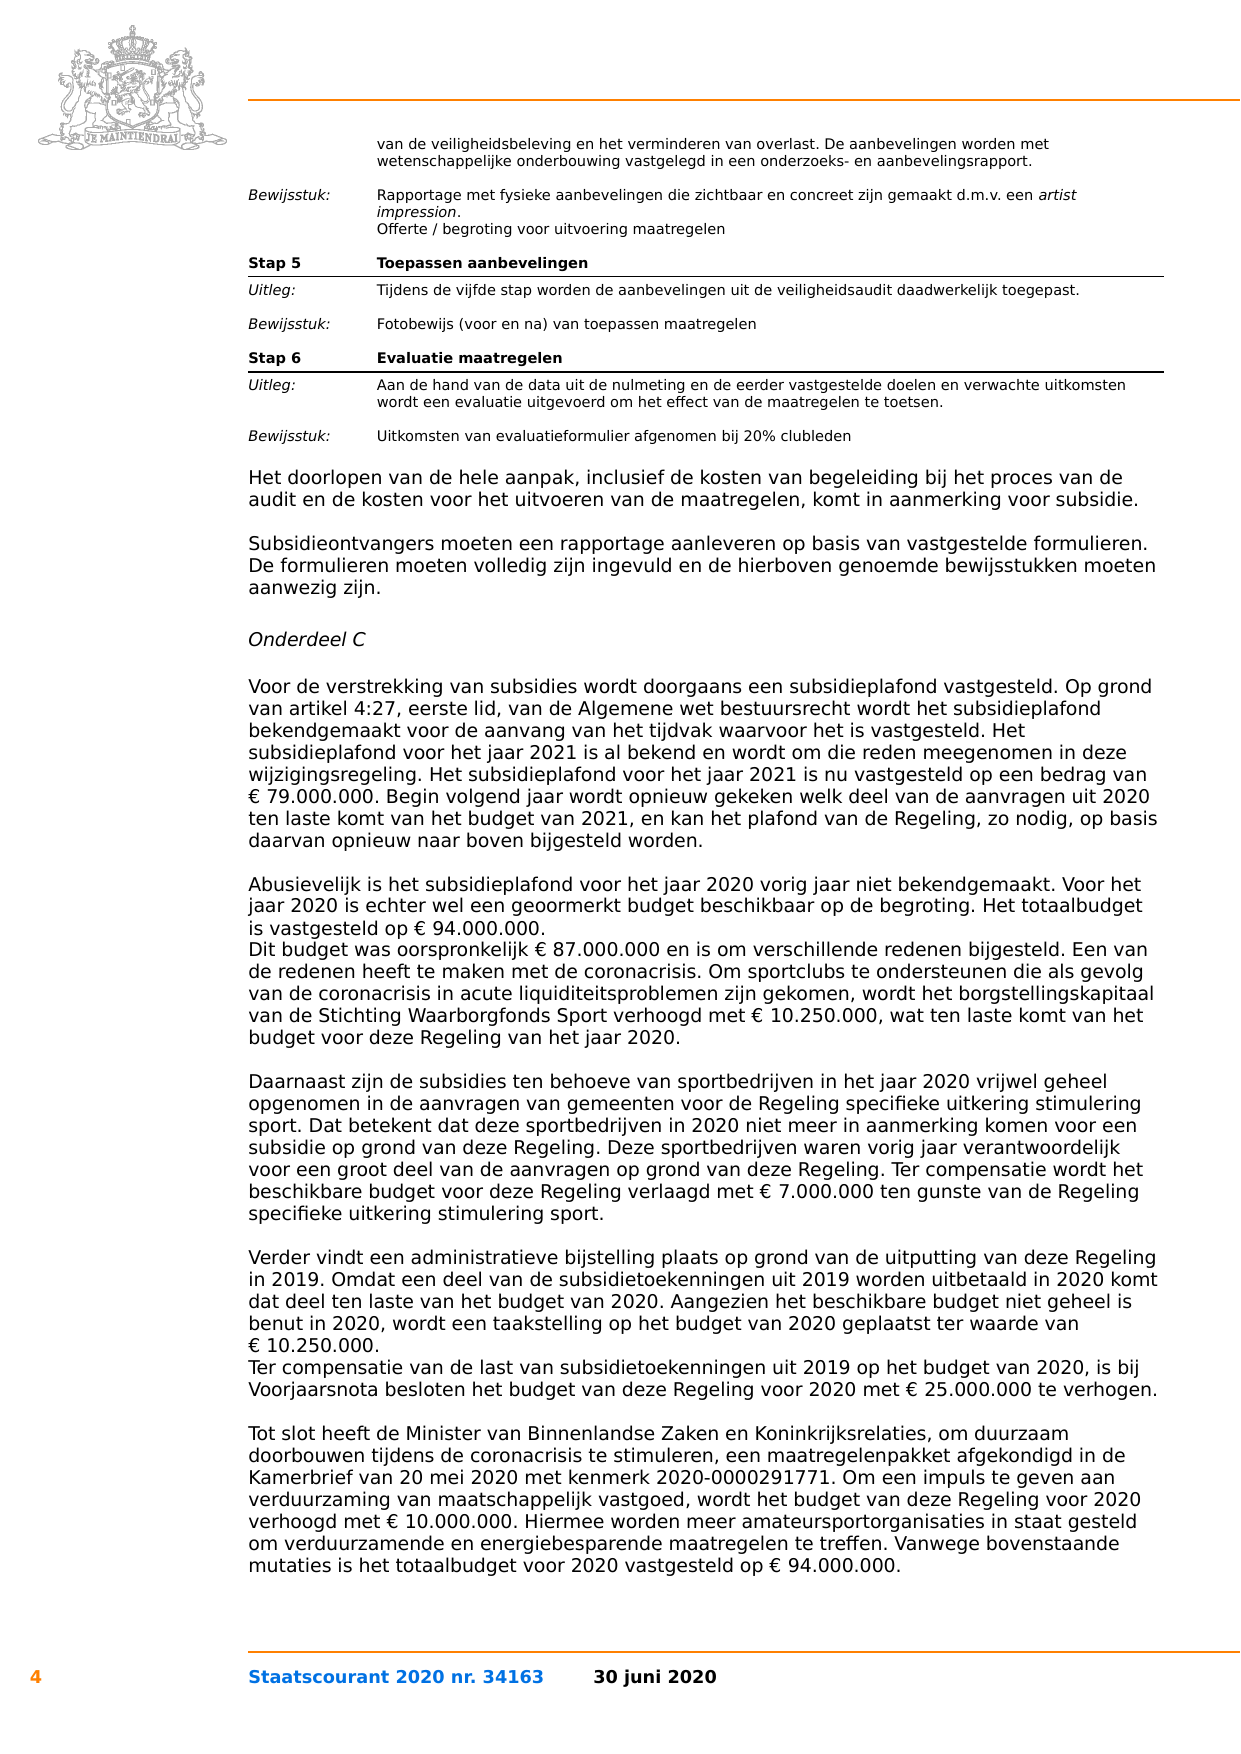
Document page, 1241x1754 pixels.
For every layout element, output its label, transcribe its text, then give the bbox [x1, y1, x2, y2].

table_cell [248, 130, 371, 169]
text Subsidieontvangers moeten een rapportage aanleveren op basis van vastgestelde formulieren. De formulieren moeten volledig zijn ingevuld en de hierboven genoemde bewijsstukken moeten aanwezig zijn. [248, 533, 1163, 599]
table_cell Uitkomsten van evaluatieformulier afgenomen bij 20% clubleden [371, 428, 1163, 445]
table_cell [248, 170, 371, 187]
text Het doorlopen van de hele aanpak, inclusief de kosten van begeleiding bij het proces van de audit en de kosten voor het uitvoeren van de maatregelen, komt in aanmerking voor subsidie. [248, 467, 1163, 511]
table_cell [248, 299, 371, 316]
table_cell Stap 5 [248, 255, 371, 276]
table_cell [371, 411, 1163, 428]
text Dit budget was oorspronkelijk € 87.000.000 en is om verschillende redenen bijgesteld. Een van de redenen heeft te maken met de coronacrisis. Om sportclubs te ondersteunen die als gevolg van de coronacrisis in acute liquiditeitsproblemen zijn gekomen, wordt het borgstellingskapitaal van de Stichting Waarborgfonds Sport verhoogd met € 10.250.000, wat ten laste komt van het budget voor deze Regeling van het jaar 2020. [248, 939, 1163, 1049]
text Ter compensatie van de last van subsidietoekenningen uit 2019 op het budget van 2020, is bij Voorjaarsnota besloten het budget van deze Regeling voor 2020 met € 25.000.000 te verhogen. [248, 1357, 1163, 1401]
table_cell [371, 299, 1163, 316]
table_cell Aan de hand van de data uit de nulmeting en de eerder vastgestelde doelen en verwachte uitkomsten wordt een evaluatie uitgevoerd om het effect van de maatregelen te toetsen. [371, 373, 1163, 411]
table_cell [248, 411, 371, 428]
table_cell Rapportage met fysieke aanbevelingen die zichtbaar en concreet zijn gemaakt d.m.v. een artist impression. Offerte / begroting voor uitvoering maatregelen [371, 187, 1163, 237]
table_cell [371, 238, 1163, 254]
table_cell Uitleg: [248, 373, 371, 411]
text Daarnaast zijn de subsidies ten behoeve van sportbedrijven in het jaar 2020 vrijwel geheel opgenomen in de aanvragen van gemeenten voor de Regeling specifieke uitkering stimulering sport. Dat betekent dat deze sportbedrijven in 2020 niet meer in aanmerking komen voor een subsidie op grond van deze Regeling. Deze sportbedrijven waren vorig jaar verantwoordelijk voor een groot deel van de aanvragen op grond van deze Regeling. Ter compensatie wordt het beschikbare budget voor deze Regeling verlaagd met € 7.000.000 ten gunste van de Regeling specifieke uitkering stimulering sport. [248, 1071, 1163, 1225]
picture [38, 25, 227, 150]
text Voor de verstrekking van subsidies wordt doorgaans een subsidieplafond vastgesteld. Op grond van artikel 4:27, eerste lid, van de Algemene wet bestuursrecht wordt het subsidieplafond bekendgemaakt voor de aanvang van het tijdvak waarvoor het is vastgesteld. Het subsidieplafond voor het jaar 2021 is al bekend en wordt om die reden meegenomen in deze wijzigingsregeling. Het subsidieplafond voor het jaar 2021 is nu vastgesteld op een bedrag van € 79.000.000. Begin volgend jaar wordt opnieuw gekeken welk deel van de aanvragen uit 2020 ten laste komt van het budget van 2021, en kan het plafond van de Regeling, zo nodig, op basis daarvan opnieuw naar boven bijgesteld worden. [248, 676, 1163, 852]
table_cell [248, 238, 371, 254]
table_cell Stap 6 [248, 350, 371, 371]
table_cell Uitleg: [248, 277, 371, 299]
table_cell Tijdens de vijfde stap worden de aanbevelingen uit de veiligheidsaudit daadwerkelijk toegepast. [371, 277, 1163, 299]
subtitle Onderdeel C [248, 629, 1163, 651]
text Tot slot heeft de Minister van Binnenlandse Zaken en Koninkrijksrelaties, om duurzaam doorbouwen tijdens de coronacrisis te stimuleren, een maatregelenpakket afgekondigd in de Kamerbrief van 20 mei 2020 met kenmerk 2020-0000291771. Om een impuls te geven aan verduurzaming van maatschappelijk vastgoed, wordt het budget van deze Regeling voor 2020 verhoogd met € 10.000.000. Hiermee worden meer amateursportorganisaties in staat gesteld om verduurzamende en energiebesparende maatregelen te treffen. Vanwege bovenstaande mutaties is het totaalbudget voor 2020 vastgesteld op € 94.000.000. [248, 1423, 1163, 1576]
table_cell Fotobewijs (voor en na) van toepassen maatregelen [371, 316, 1163, 333]
table_cell [371, 170, 1163, 187]
table_cell Evaluatie maatregelen [371, 350, 1163, 371]
table_cell van de veiligheidsbeleving en het verminderen van overlast. De aanbevelingen worden met wetenschappelijke onderbouwing vastgelegd in een onderzoeks- en aanbevelingsrapport. [371, 130, 1163, 169]
text Abusievelijk is het subsidieplafond voor het jaar 2020 vorig jaar niet bekendgemaakt. Voor het jaar 2020 is echter wel een geoormerkt budget beschikbaar op de begroting. Het totaalbudget is vastgesteld op € 94.000.000. [248, 873, 1163, 939]
table_cell [248, 333, 371, 350]
text Verder vindt een administratieve bijstelling plaats op grond van de uitputting van deze Regeling in 2019. Omdat een deel van de subsidietoekenningen uit 2019 worden uitbetaald in 2020 komt dat deel ten laste van het budget van 2020. Aangezien het beschikbare budget niet geheel is benut in 2020, wordt een taakstelling op het budget van 2020 geplaatst ter waarde van € 10.250.000. [248, 1247, 1163, 1357]
table_cell Toepassen aanbevelingen [371, 255, 1163, 276]
table_cell Bewijsstuk: [248, 428, 371, 445]
table_cell [371, 333, 1163, 350]
table_cell Bewijsstuk: [248, 316, 371, 333]
table_cell Bewijsstuk: [248, 187, 371, 237]
